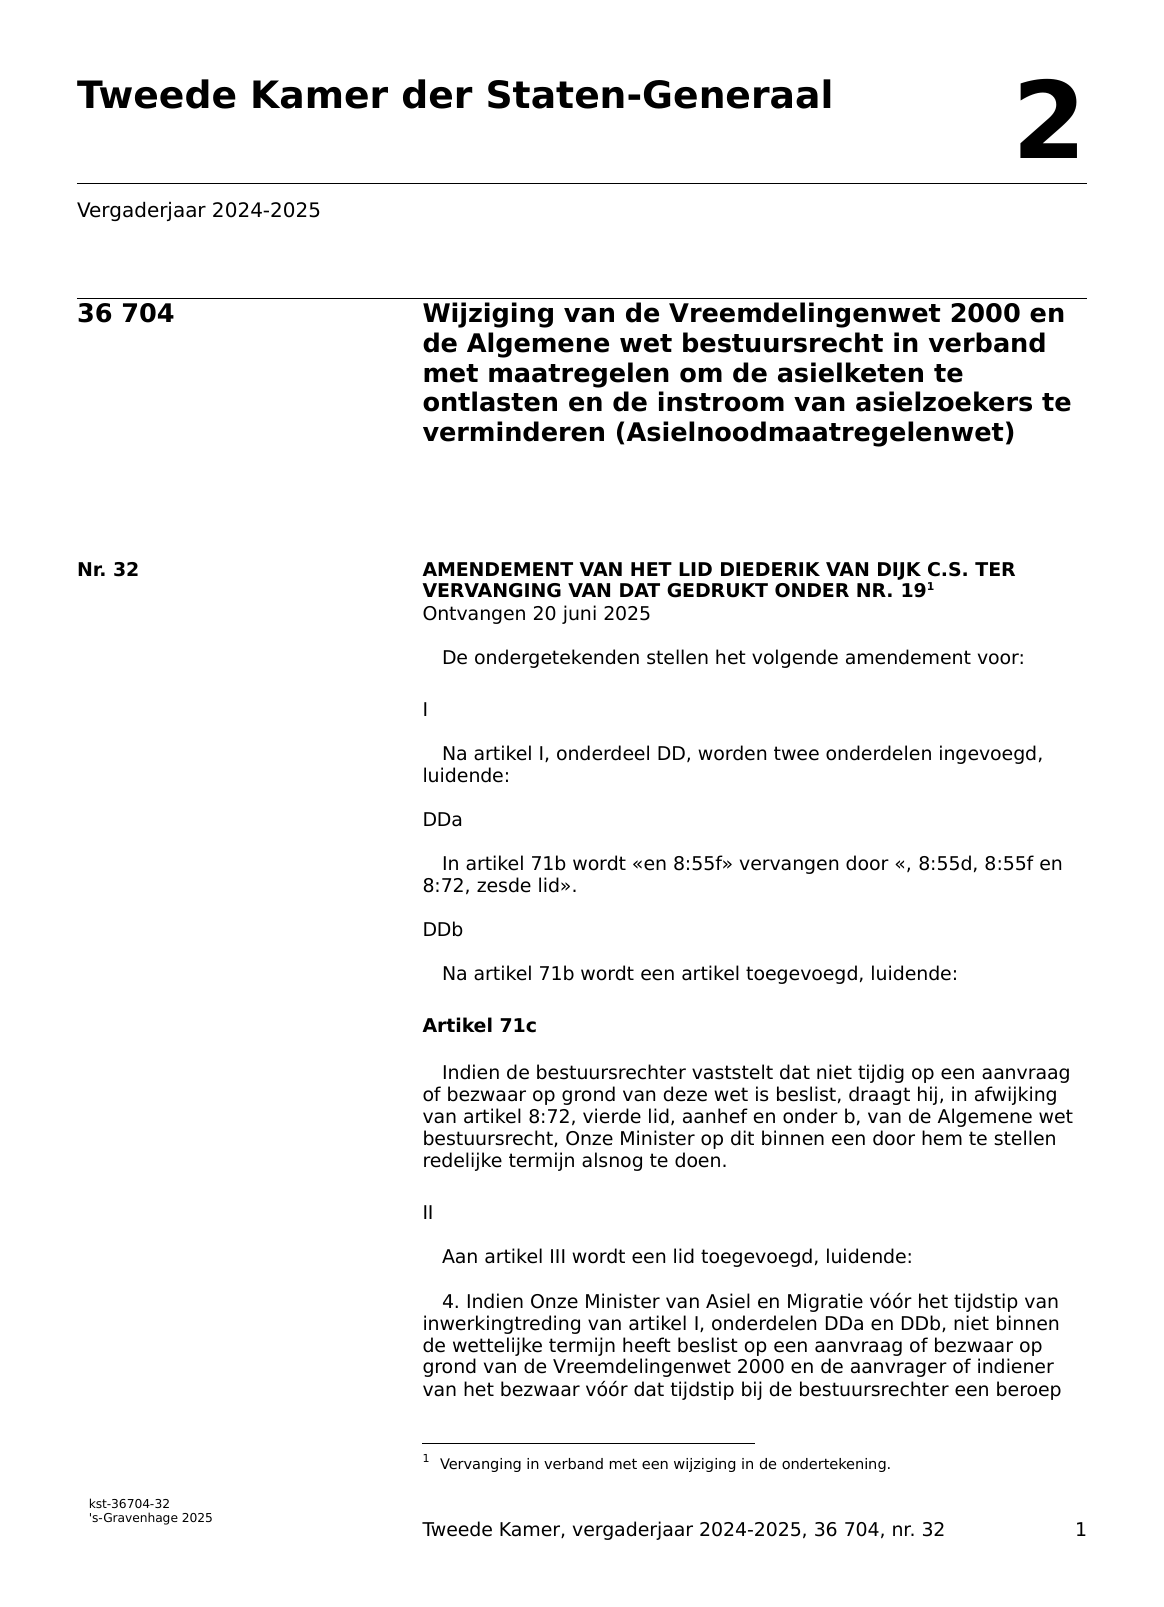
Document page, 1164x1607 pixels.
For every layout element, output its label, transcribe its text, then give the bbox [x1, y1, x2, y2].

text DDb [422, 919, 1087, 941]
text Vervanging in verband met een wijziging in de ondertekening. [422, 1452, 1087, 1474]
subtitle 36 704 Wijziging van de Vreemdelingenwet 2000 en de Algemene wet bestuursrecht in verband met maatregelen om de asielketen te ontlasten en de instroom van asielzoekers te verminderen (Asielnoodmaatregelenwet) [77, 299, 1087, 447]
text Indien de bestuursrechter vaststelt dat niet tijdig op een aanvraag of bezwaar op grond van deze wet is beslist, draagt hij, in afwijking van artikel 8:72, vierde lid, aanhef en onder b, van de Algemene wet bestuursrecht, Onze Minister op dit binnen een door hem te stellen redelijke termijn alsnog te doen. [422, 1062, 1087, 1172]
text kst-36704-32 [88, 1497, 323, 1511]
text 4. Indien Onze Minister van Asiel en Migratie vóór het tijdstip van inwerkingtreding van artikel I, onderdelen DDa en DDb, niet binnen de wettelijke termijn heeft beslist op een aanvraag of bezwaar op grond van de Vreemdelingenwet 2000 en de aanvrager of indiener van het bezwaar vóór dat tijdstip bij de bestuursrechter een beroep [422, 1291, 1087, 1400]
text Aan artikel III wordt een lid toegevoegd, luidende: [422, 1246, 1087, 1268]
table_cell Vergaderjaar 2024-2025 [77, 184, 1087, 298]
subtitle Artikel 71c [422, 1015, 1087, 1037]
table_header 2 [886, 59, 1087, 183]
text 's-Gravenhage 2025 [88, 1511, 323, 1525]
text DDa [422, 809, 1087, 831]
subtitle Nr. 32 AMENDEMENT VAN HET LID DIEDERIK VAN DIJK C.S. TER VERVANGING VAN DAT GEDRUKT ONDER NR. 19 [77, 558, 1087, 602]
text Na artikel 71b wordt een artikel toegevoegd, luidende: [422, 963, 1087, 985]
text De ondergetekenden stellen het volgende amendement voor: [422, 647, 1087, 668]
table_header Tweede Kamer der Staten-Generaal [77, 59, 886, 183]
text In artikel 71b wordt «en 8:55f» vervangen door «, 8:55d, 8:55f en 8:72, zesde lid». [422, 853, 1087, 897]
subtitle II [422, 1202, 1087, 1224]
subtitle I [422, 698, 1087, 721]
text Na artikel I, onderdeel DD, worden twee onderdelen ingevoegd, luidende: [422, 743, 1087, 787]
text Ontvangen 20 juni 2025 [422, 602, 1087, 624]
